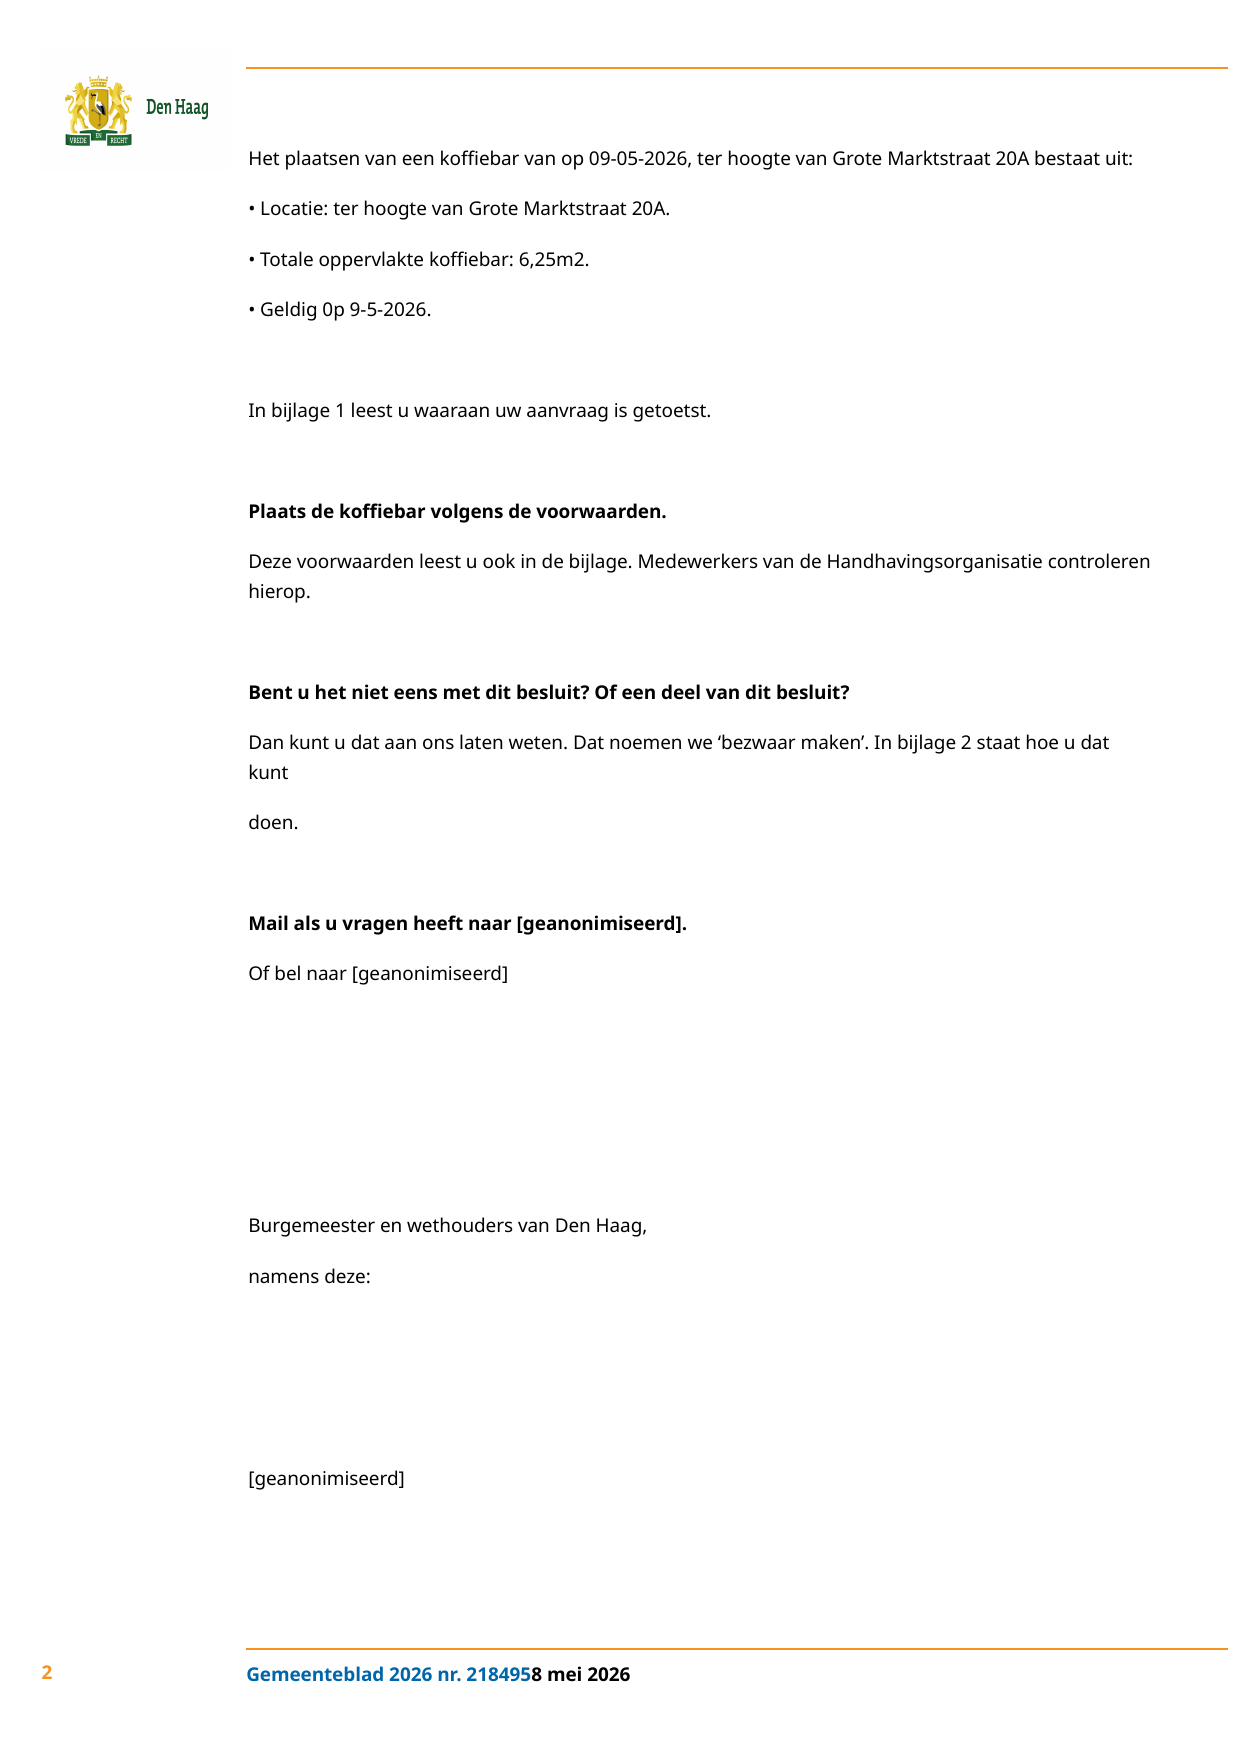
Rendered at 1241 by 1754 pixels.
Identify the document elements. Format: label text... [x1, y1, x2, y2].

text • Locatie: ter hoogte van Grote Marktstraat 20A. [248, 196, 1152, 221]
text namens deze: [248, 1263, 1152, 1289]
text Dan kunt u dat aan ons laten weten. Dat noemen we ‘bezwaar maken’. In bijlage 2 staat hoe u dat kunt [248, 729, 1152, 785]
text Deze voorwaarden leest u ook in de bijlage. Medewerkers van de Handhavingsorganisatie controleren hierop. [248, 548, 1152, 604]
text • Totale oppervlakte koffiebar: 6,25m2. [248, 246, 1152, 272]
text Plaats de koffiebar volgens de voorwaarden. [248, 498, 1152, 524]
text Bent u het niet eens met dit besluit? Of een deel van dit besluit? [248, 679, 1152, 705]
text Het plaatsen van een koffiebar van op 09-05-2026, ter hoogte van Grote Marktstraat 20A bestaat uit: [248, 145, 1152, 171]
text Burgemeester en wethouders van Den Haag, [248, 1213, 1152, 1238]
text [geanonimiseerd] [248, 1465, 1152, 1491]
text • Geldig 0p 9-5-2026. [248, 296, 1152, 322]
picture [41, 47, 231, 172]
text In bijlage 1 leest u waaraan uw aanvraag is getoetst. [248, 397, 1152, 423]
text Mail als u vragen heeft naar [geanonimiseerd]. [248, 910, 1152, 936]
text Of bel naar [geanonimiseerd] [248, 961, 1152, 986]
text doen. [248, 809, 1152, 835]
